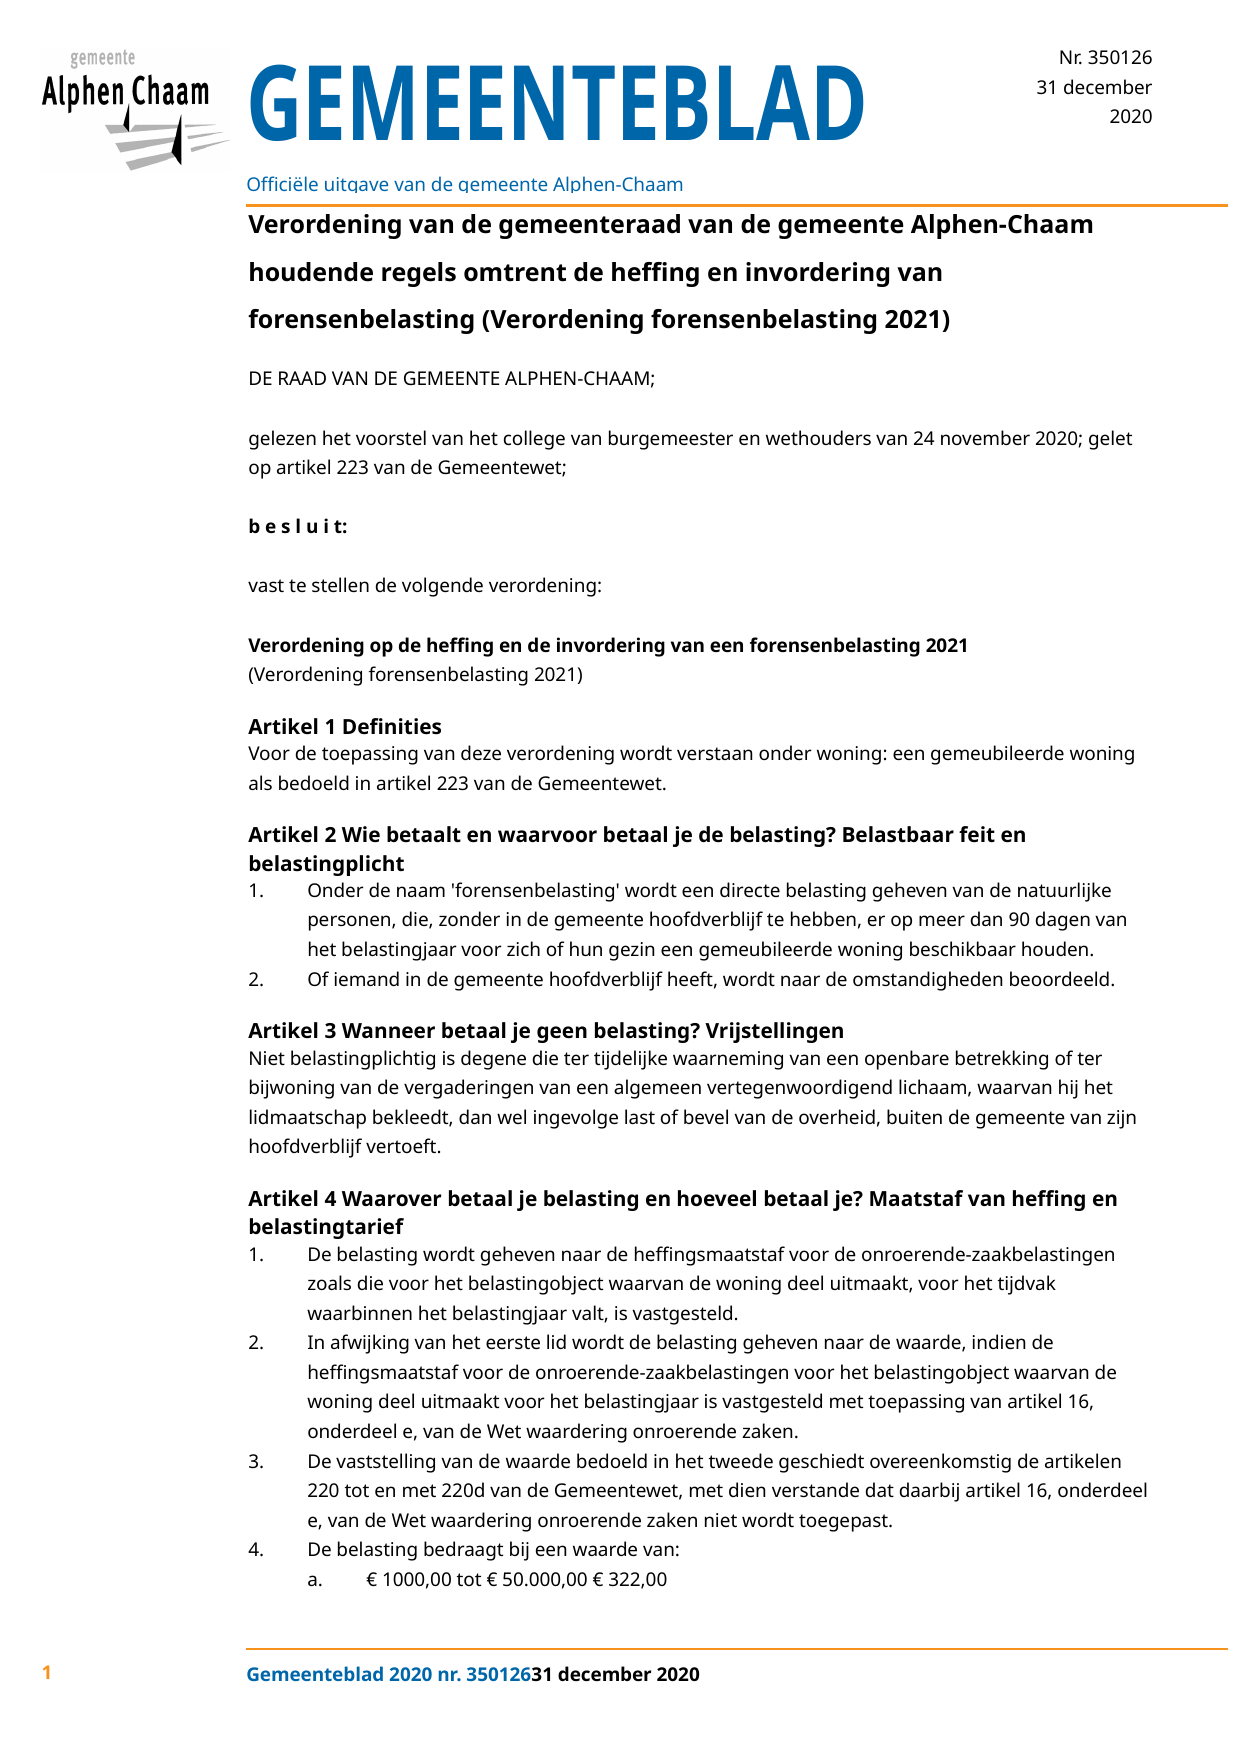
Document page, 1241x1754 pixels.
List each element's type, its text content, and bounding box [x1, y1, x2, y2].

text Voor de toepassing van deze verordening wordt verstaan onder woning: een gemeubileerde woning als bedoeld in artikel 223 van de Gemeentewet. [248, 740, 1152, 796]
list Of iemand in de gemeente hoofdverblijf heeft, wordt naar de omstandigheden beoordeeld. [248, 966, 1152, 992]
text (Verordening forensenbelasting 2021) [248, 661, 1152, 687]
list Onder de naam 'forensenbelasting' wordt een directe belasting geheven van de natuurlijke personen, die, zonder in de gemeente hoofdverblijf te hebben, er op meer dan 90 dagen van het belastingjaar voor zich of hun gezin een gemeubileerde woning beschikbaar houden. [248, 877, 1152, 962]
text gelezen het voorstel van het college van burgemeester en wethouders van 24 november 2020; gelet op artikel 223 van de Gemeentewet; [248, 425, 1152, 480]
text vast te stellen de volgende verordening: [248, 573, 1152, 598]
text Verordening van de gemeenteraad van de gemeente Alphen-Chaam houdende regels omtrent de heffing en invordering van forensenbelasting (Verordening forensenbelasting 2021) [248, 207, 1152, 336]
text Artikel 2 Wie betaalt en waarvoor betaal je de belasting? Belastbaar feit en belastingplicht [248, 820, 1152, 877]
text Artikel 4 Waarover betaal je belasting en hoeveel betaal je? Maatstaf van heffing en belastingtarief [248, 1184, 1152, 1241]
list De vaststelling van de waarde bedoeld in het tweede geschiedt overeenkomstig de artikelen 220 tot en met 220d van de Gemeentewet, met dien verstande dat daarbij artikel 16, onderdeel e, van de Wet waardering onroerende zaken niet wordt toegepast. [248, 1448, 1152, 1533]
list € 1000,00 tot € 50.000,00 € 322,00 [307, 1566, 1152, 1592]
text Artikel 3 Wanneer betaal je geen belasting? Vrijstellingen [248, 1016, 1152, 1045]
list In afwijking van het eerste lid wordt de belasting geheven naar de waarde, indien de heffingsmaatstaf voor de onroerende-zaakbelastingen voor het belastingobject waarvan de woning deel uitmaakt voor het belastingjaar is vastgesteld met toepassing van artikel 16, onderdeel e, van de Wet waardering onroerende zaken. [248, 1329, 1152, 1444]
text DE RAAD VAN DE GEMEENTE ALPHEN-CHAAM; [248, 366, 1152, 391]
picture [41, 47, 231, 172]
text Verordening op de heffing en de invordering van een forensenbelasting 2021 [248, 632, 1152, 657]
text Artikel 1 Definities [248, 712, 1152, 740]
list De belasting wordt geheven naar de heffingsmaatstaf voor de onroerende-zaakbelastingen zoals die voor het belastingobject waarvan de woning deel uitmaakt, voor het tijdvak waarbinnen het belastingjaar valt, is vastgesteld. [248, 1241, 1152, 1326]
list De belasting bedraagt bij een waarde van: [248, 1537, 1152, 1562]
text Niet belastingplichtig is degene die ter tijdelijke waarneming van een openbare betrekking of ter bijwoning van de vergaderingen van een algemeen vertegenwoordigend lichaam, waarvan hij het lidmaatschap bekleedt, dan wel ingevolge last of bevel van de overheid, buiten de gemeente van zijn hoofdverblijf vertoeft. [248, 1045, 1152, 1159]
text b e s l u i t: [248, 513, 1152, 539]
